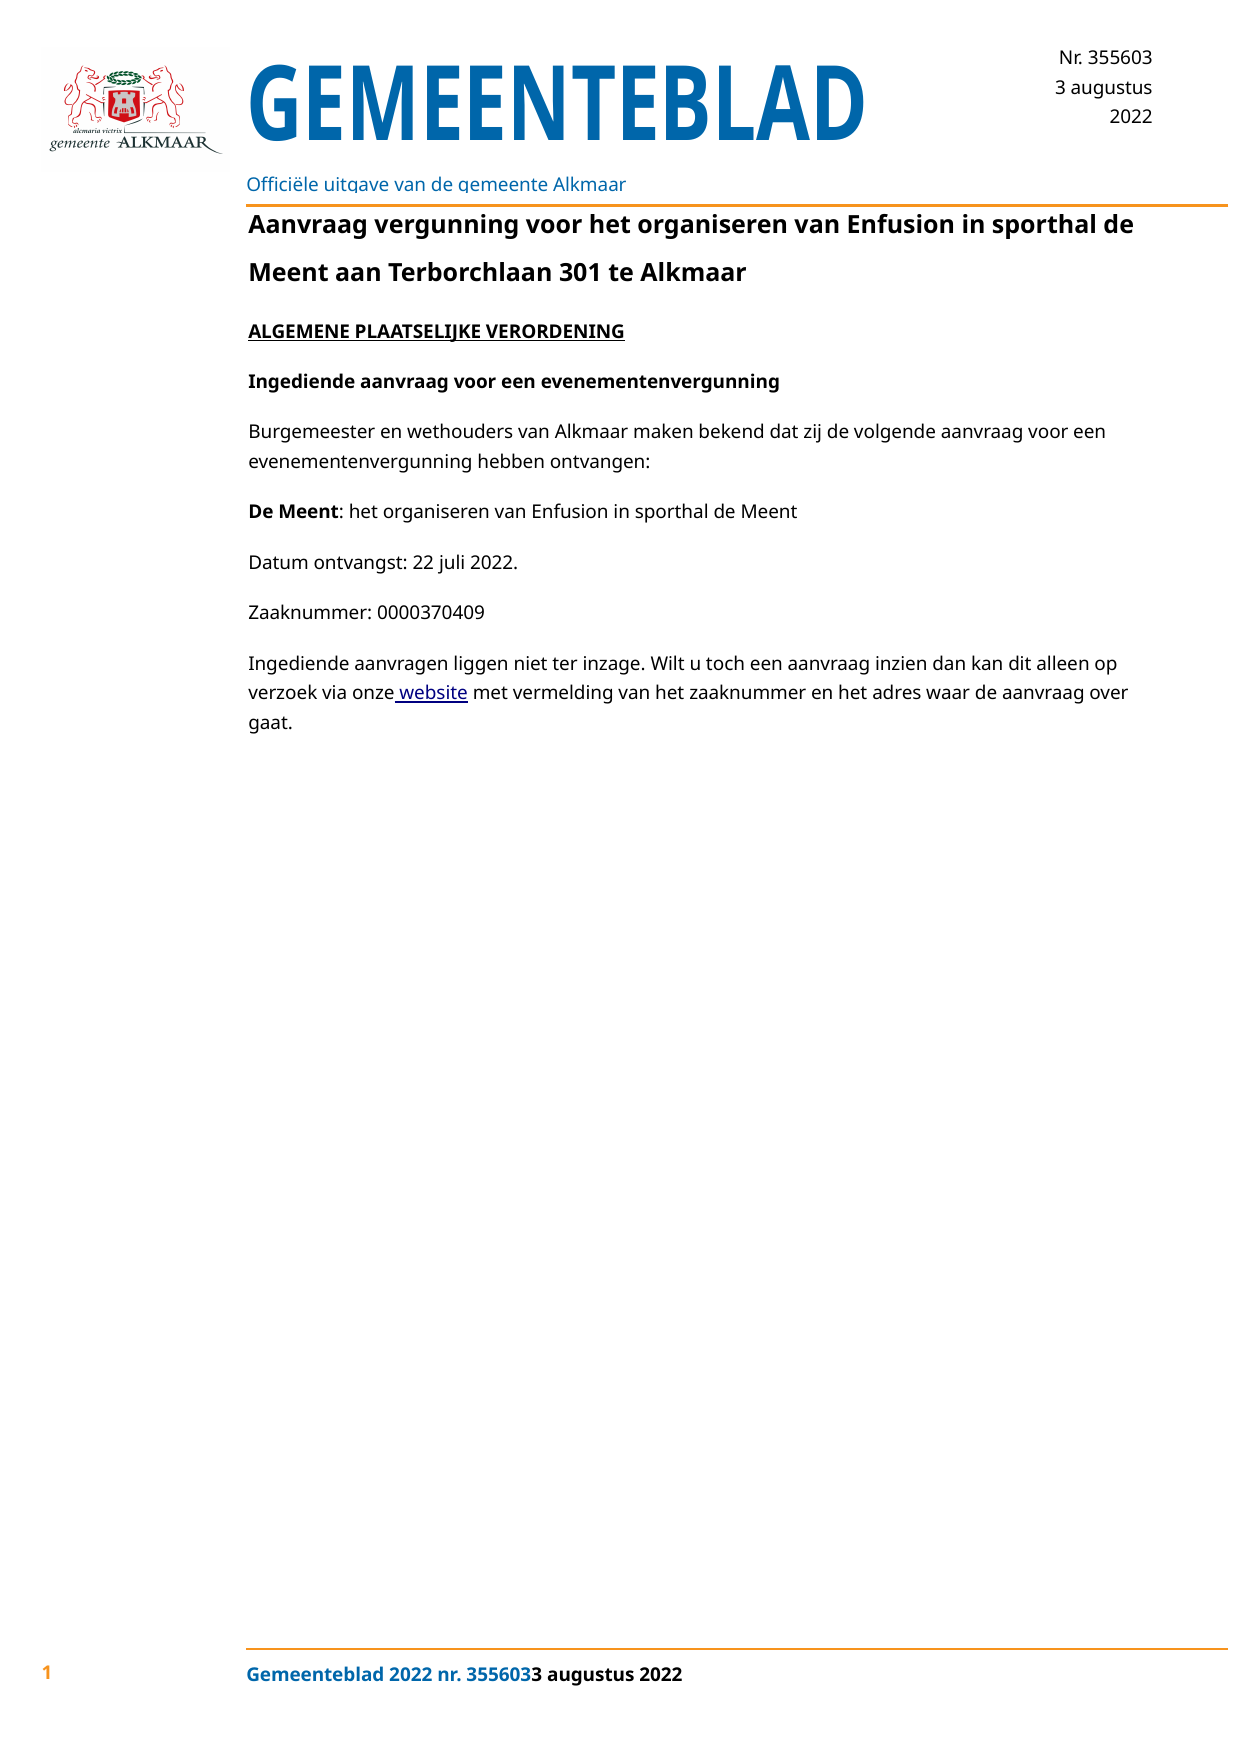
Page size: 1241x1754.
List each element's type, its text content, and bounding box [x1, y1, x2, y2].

text Ingediende aanvraag voor een evenementenvergunning [248, 368, 1152, 394]
text Datum ontvangst: 22 juli 2022. [248, 549, 1152, 575]
text De Meent: het organiseren van Enfusion in sporthal de Meent [248, 499, 1152, 524]
text Aanvraag vergunning voor het organiseren van Enfusion in sporthal de Meent aan Terborchlaan 301 te Alkmaar [248, 207, 1152, 288]
text Burgemeester en wethouders van Alkmaar maken bekend dat zij de volgende aanvraag voor een evenementenvergunning hebben ontvangen: [248, 419, 1152, 474]
text ALGEMENE PLAATSELIJKE VERORDENING [248, 318, 1152, 344]
text Ingediende aanvragen liggen niet ter inzage. Wilt u toch een aanvraag inzien dan kan dit alleen op verzoek via onze website met vermelding van het zaaknummer en het adres waar de aanvraag over gaat. [248, 650, 1152, 735]
picture [41, 47, 231, 172]
text Zaaknummer: 0000370409 [248, 599, 1152, 625]
